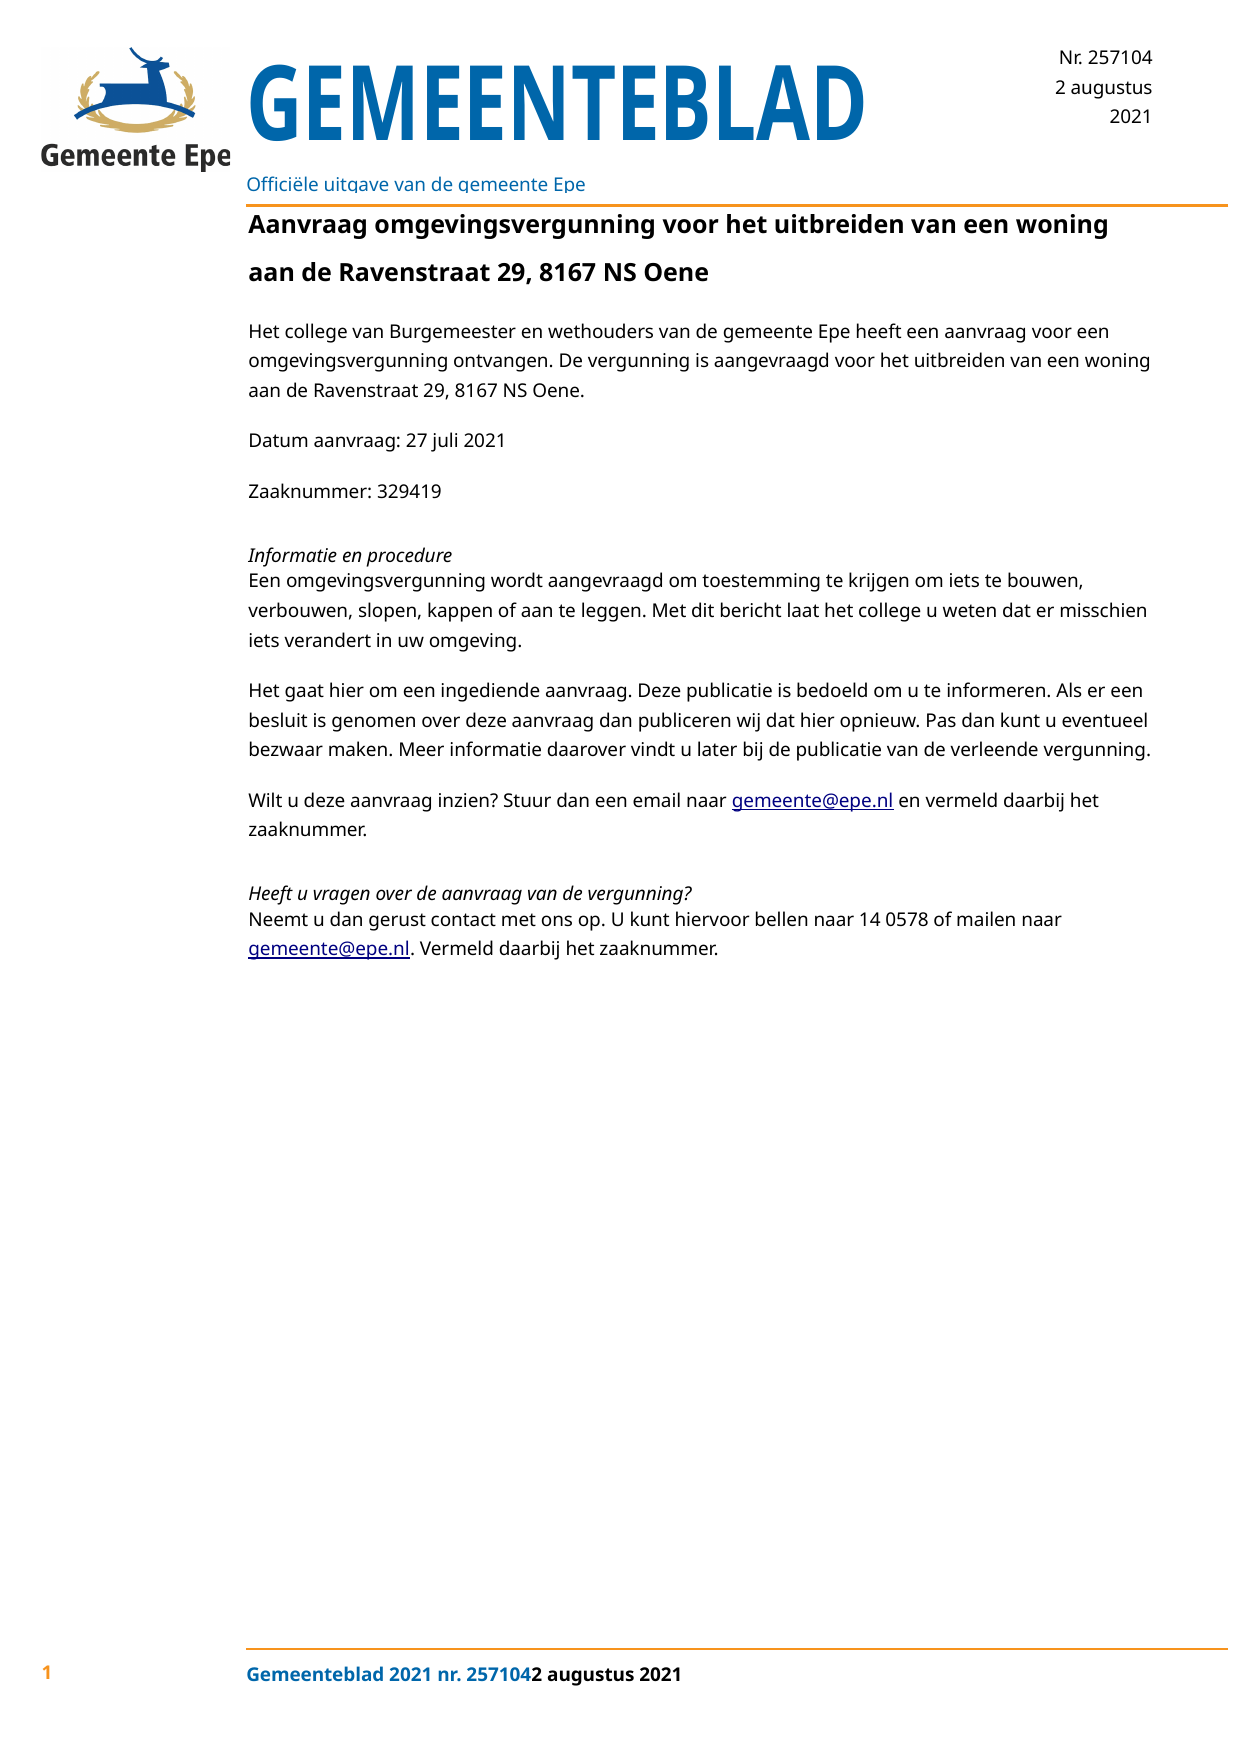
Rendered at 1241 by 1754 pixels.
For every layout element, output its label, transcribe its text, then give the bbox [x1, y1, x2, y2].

text Neemt u dan gerust contact met ons op. U kunt hiervoor bellen naar 14 0578 of mailen naar gemeente@epe.nl. Vermeld daarbij het zaaknummer. [248, 906, 1152, 961]
text Het gaat hier om een ingediende aanvraag. Deze publicatie is bedoeld om u te informeren. Als er een besluit is genomen over deze aanvraag dan publiceren wij dat hier opnieuw. Pas dan kunt u eventueel bezwaar maken. Meer informatie daarover vindt u later bij de publicatie van de verleende vergunning. [248, 677, 1152, 762]
text Datum aanvraag: 27 juli 2021 [248, 427, 1152, 453]
picture [41, 47, 231, 172]
text Een omgevingsvergunning wordt aangevraagd om toestemming te krijgen om iets te bouwen, verbouwen, slopen, kappen of aan te leggen. Met dit bericht laat het college u weten dat er misschien iets verandert in uw omgeving. [248, 568, 1152, 652]
text Het college van Burgemeester en wethouders van de gemeente Epe heeft een aanvraag voor een omgevingsvergunning ontvangen. De vergunning is aangevraagd voor het uitbreiden van een woning aan de Ravenstraat 29, 8167 NS Oene. [248, 318, 1152, 403]
text Wilt u deze aanvraag inzien? Stuur dan een email naar gemeente@epe.nl en vermeld daarbij het zaaknummer. [248, 787, 1152, 842]
text Heeft u vragen over de aanvraag van de vergunning? [248, 880, 1152, 906]
text Aanvraag omgevingsvergunning voor het uitbreiden van een woning aan de Ravenstraat 29, 8167 NS Oene [248, 207, 1152, 288]
text Zaaknummer: 329419 [248, 478, 1152, 504]
text Informatie en procedure [248, 542, 1152, 568]
